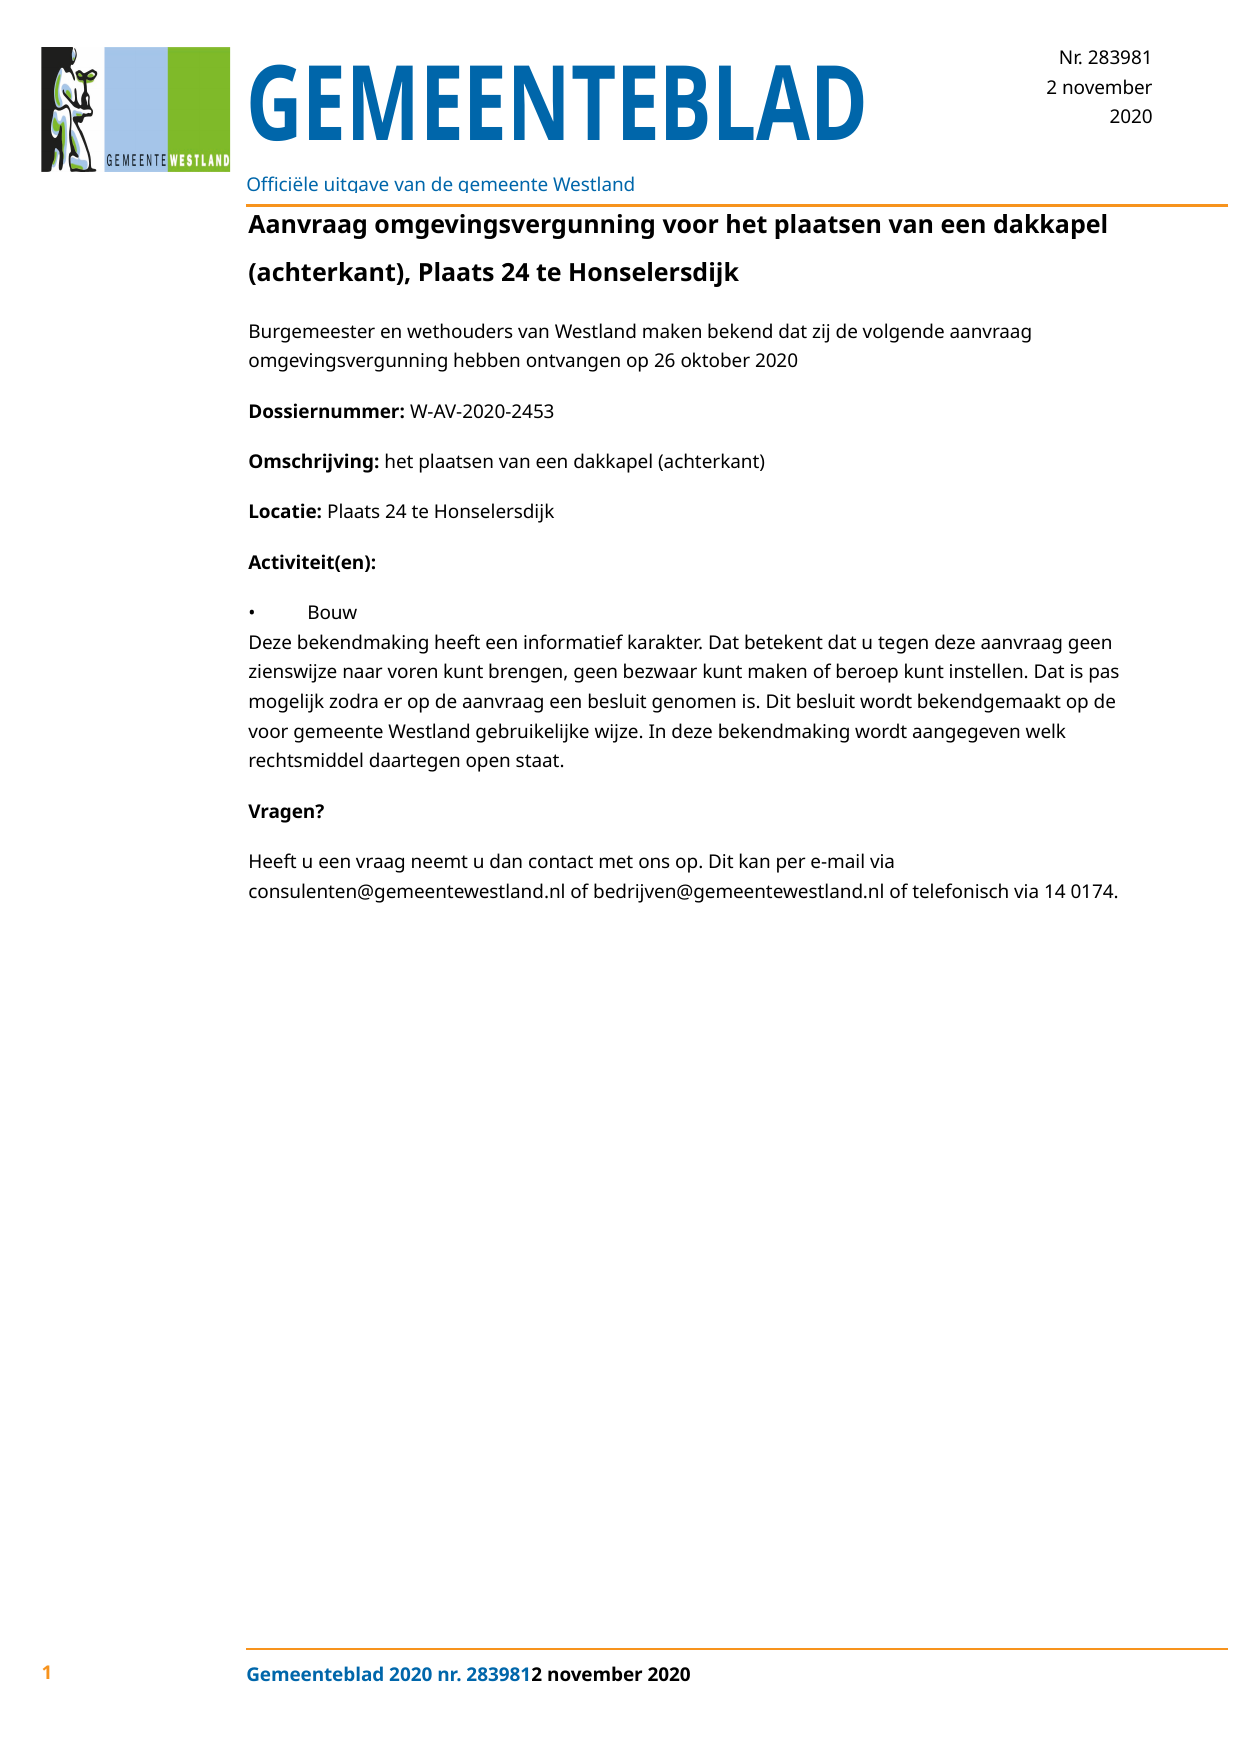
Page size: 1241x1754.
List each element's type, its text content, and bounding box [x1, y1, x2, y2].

text Activiteit(en): [248, 549, 1152, 575]
text Omschrijving: het plaatsen van een dakkapel (achterkant) [248, 448, 1152, 474]
picture [41, 47, 231, 172]
text Dossiernummer: W-AV-2020-2453 [248, 398, 1152, 424]
list Bouw [248, 599, 1152, 625]
text Locatie: Plaats 24 te Honselersdijk [248, 499, 1152, 524]
text Aanvraag omgevingsvergunning voor het plaatsen van een dakkapel (achterkant), Plaats 24 te Honselersdijk [248, 207, 1152, 288]
text Heeft u een vraag neemt u dan contact met ons op. Dit kan per e-mail via consulenten@gemeentewestland.nl of bedrijven@gemeentewestland.nl of telefonisch via 14 0174. [248, 848, 1152, 904]
text Burgemeester en wethouders van Westland maken bekend dat zij de volgende aanvraag omgevingsvergunning hebben ontvangen op 26 oktober 2020 [248, 318, 1152, 373]
text Vragen? [248, 798, 1152, 824]
text Deze bekendmaking heeft een informatief karakter. Dat betekent dat u tegen deze aanvraag geen zienswijze naar voren kunt brengen, geen bezwaar kunt maken of beroep kunt instellen. Dat is pas mogelijk zodra er op de aanvraag een besluit genomen is. Dit besluit wordt bekendgemaakt op de voor gemeente Westland gebruikelijke wijze. In deze bekendmaking wordt aangegeven welk rechtsmiddel daartegen open staat. [248, 629, 1152, 773]
